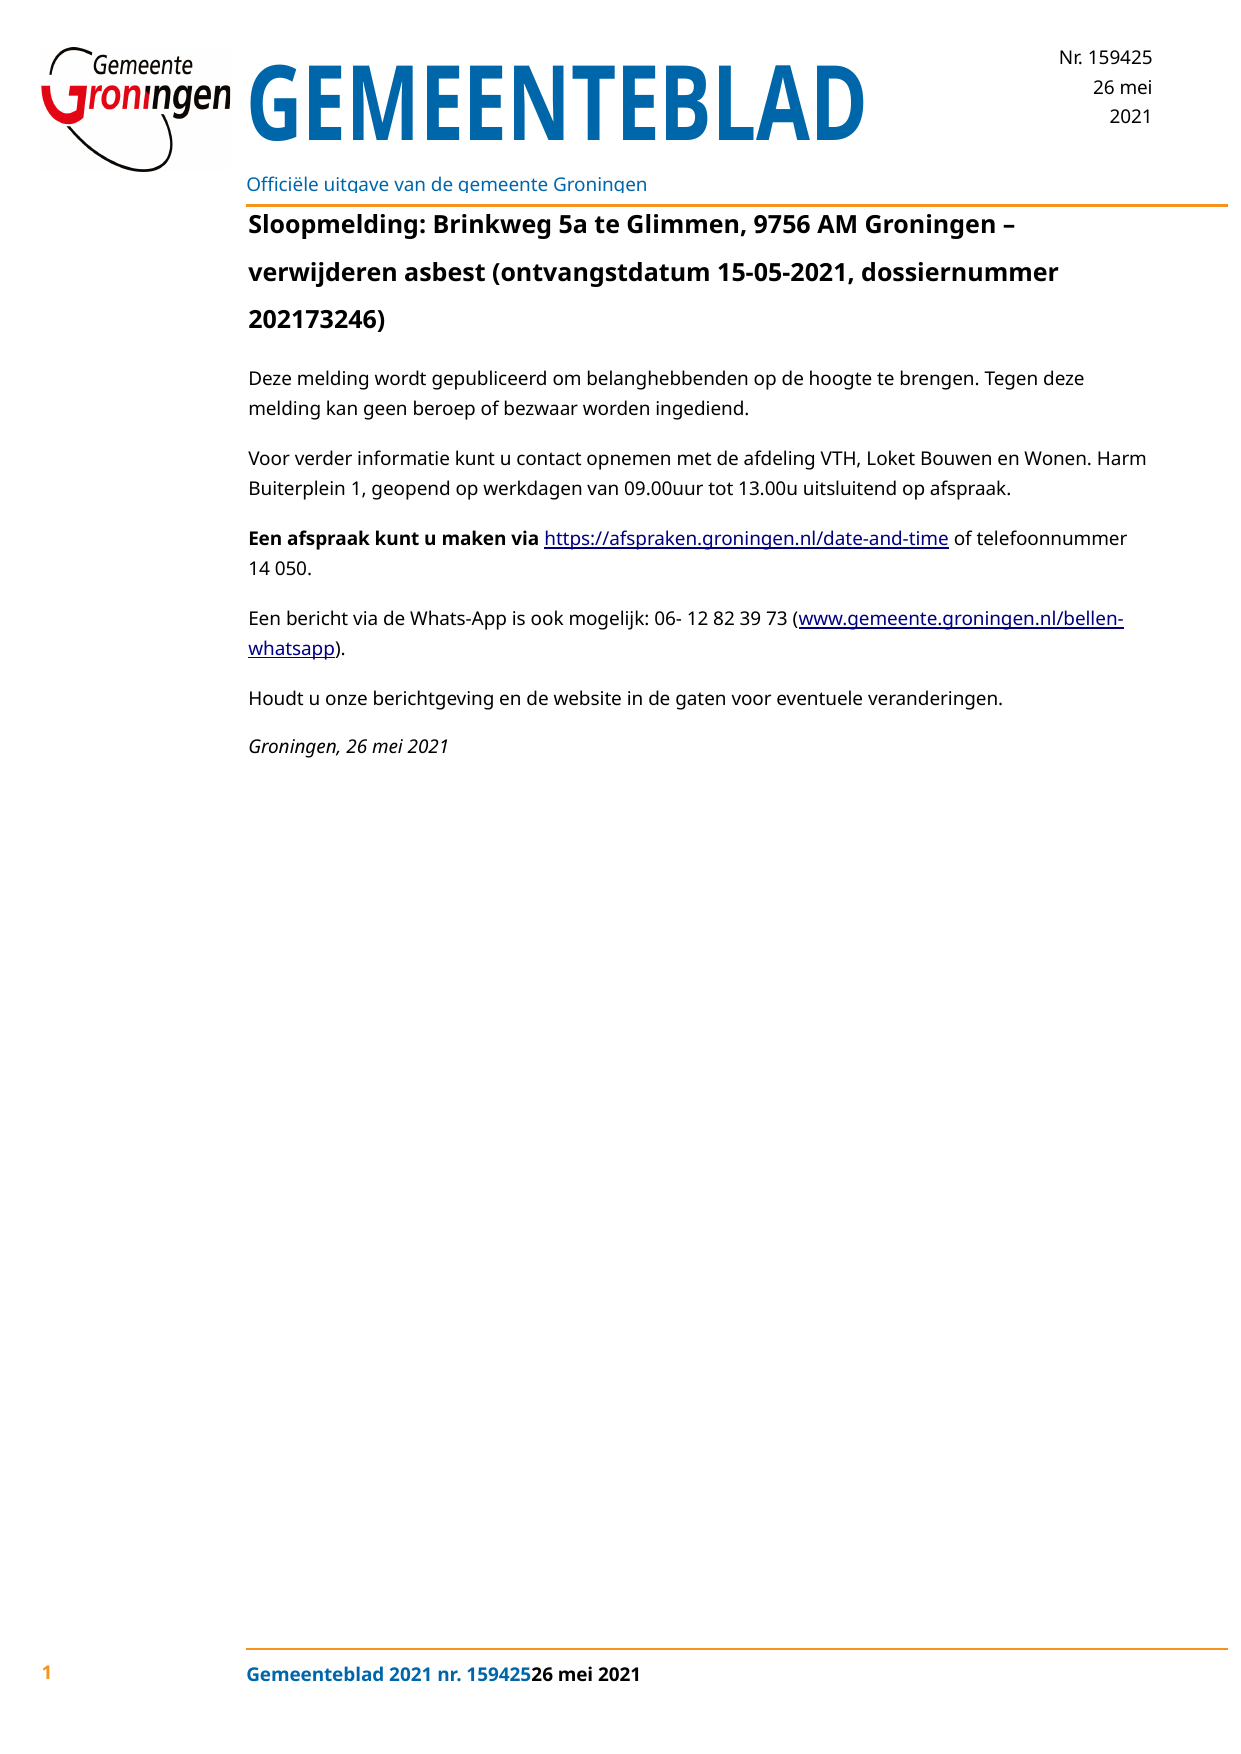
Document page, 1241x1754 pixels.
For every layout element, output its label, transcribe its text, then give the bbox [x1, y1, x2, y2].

text Houdt u onze berichtgeving en de website in de gaten voor eventuele veranderingen. [248, 686, 1152, 711]
text Voor verder informatie kunt u contact opnemen met de afdeling VTH, Loket Bouwen en Wonen. Harm Buiterplein 1, geopend op werkdagen van 09.00uur tot 13.00u uitsluitend op afspraak. [248, 446, 1152, 501]
text Sloopmelding: Brinkweg 5a te Glimmen, 9756 AM Groningen – verwijderen asbest (ontvangstdatum 15-05-2021, dossiernummer 202173246) [248, 207, 1152, 336]
text Een afspraak kunt u maken via https://afspraken.groningen.nl/date-and-time of telefoonnummer 14 050. [248, 526, 1152, 581]
picture [41, 47, 231, 172]
text Een bericht via de Whats-App is ook mogelijk: 06- 12 82 39 73 (www.gemeente.groningen.nl/bellen-whatsapp). [248, 606, 1152, 661]
text Groningen, 26 mei 2021 [248, 733, 1152, 759]
text Deze melding wordt gepubliceerd om belanghebbenden op de hoogte te brengen. Tegen deze melding kan geen beroep of bezwaar worden ingediend. [248, 366, 1152, 421]
